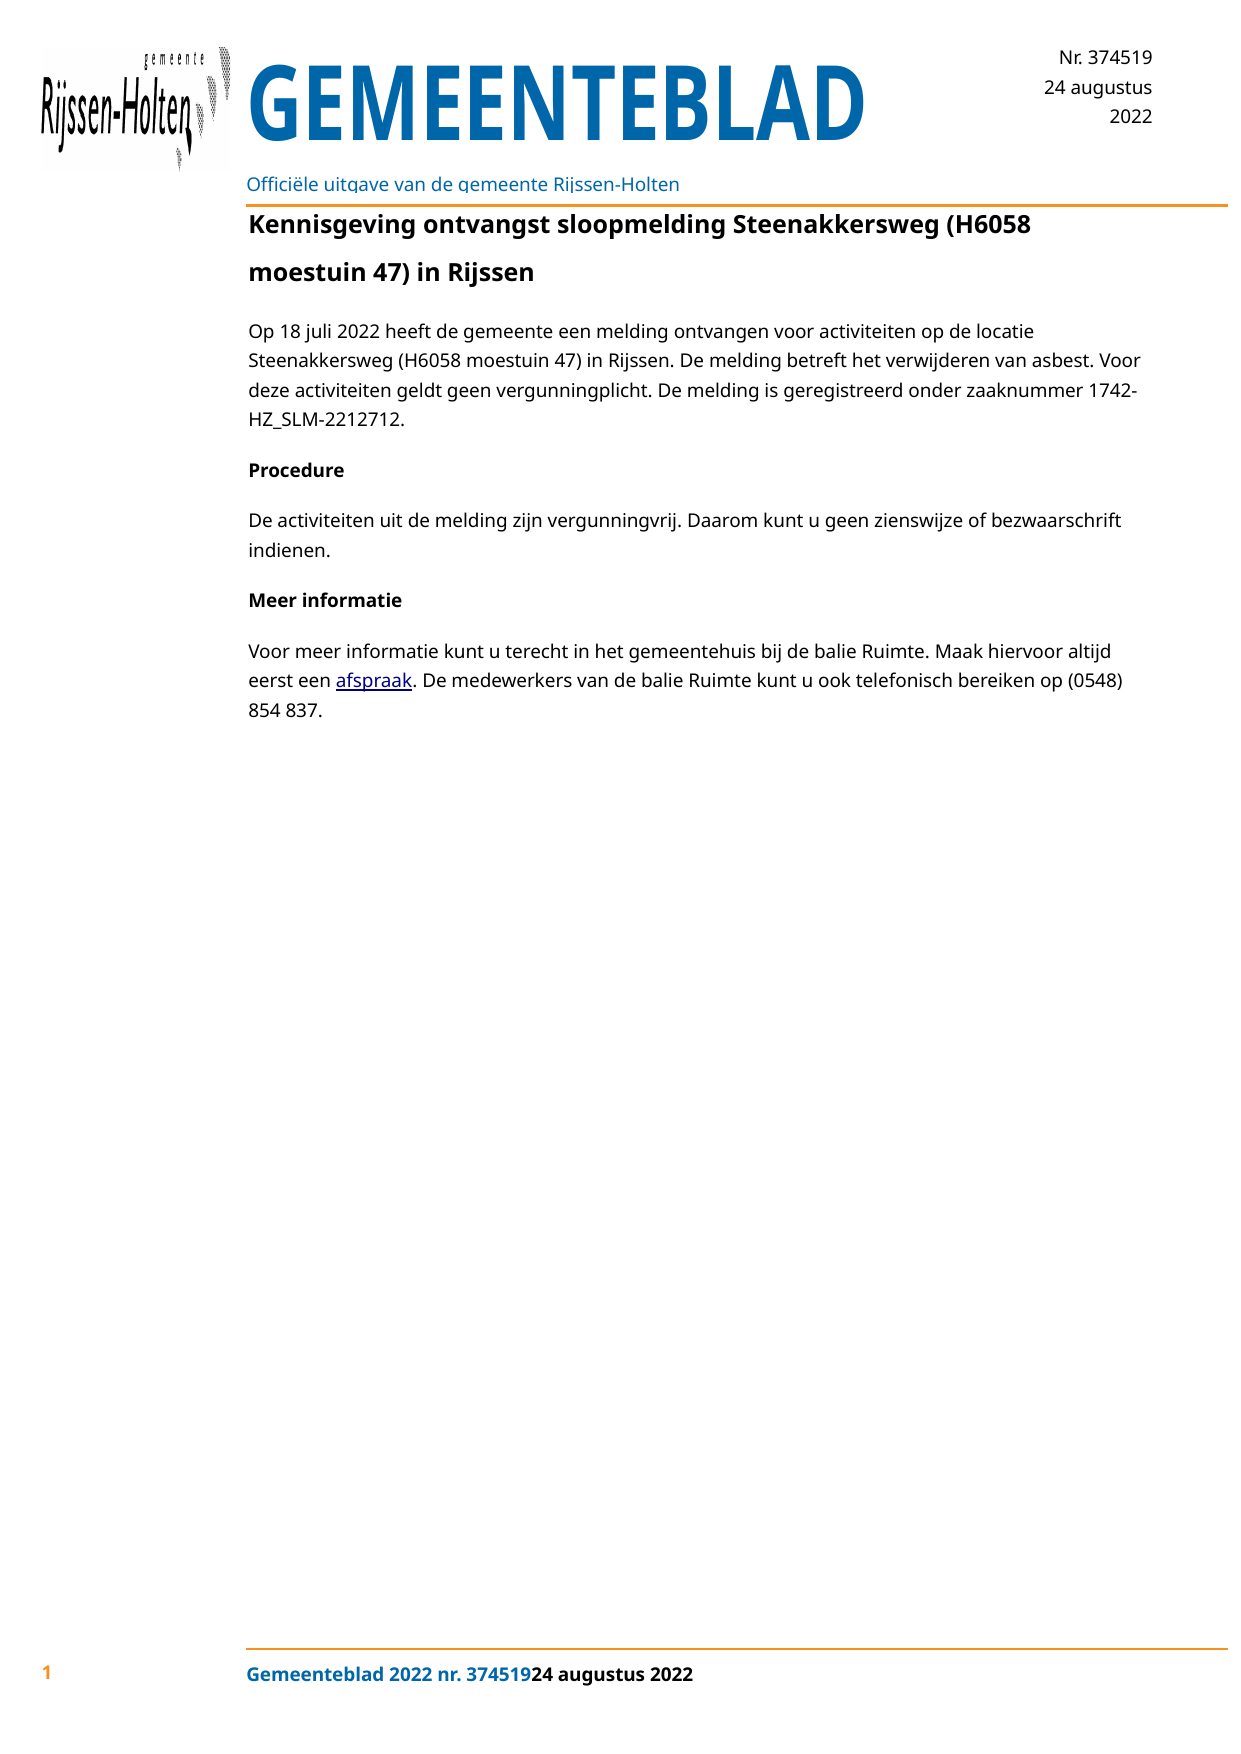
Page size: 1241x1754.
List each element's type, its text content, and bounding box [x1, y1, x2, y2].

picture [41, 47, 231, 172]
text Procedure [248, 457, 1152, 483]
text De activiteiten uit de melding zijn vergunningvrij. Daarom kunt u geen zienswijze of bezwaarschrift indienen. [248, 507, 1152, 563]
text Voor meer informatie kunt u terecht in het gemeentehuis bij de balie Ruimte. Maak hiervoor altijd eerst een afspraak. De medewerkers van de balie Ruimte kunt u ook telefonisch bereiken op (0548) 854 837. [248, 638, 1152, 723]
text Op 18 juli 2022 heeft de gemeente een melding ontvangen voor activiteiten op de locatie Steenakkersweg (H6058 moestuin 47) in Rijssen. De melding betreft het verwijderen van asbest. Voor deze activiteiten geldt geen vergunningplicht. De melding is geregistreerd onder zaaknummer 1742-HZ_SLM-2212712. [248, 318, 1152, 432]
text Meer informatie [248, 587, 1152, 613]
text Kennisgeving ontvangst sloopmelding Steenakkersweg (H6058 moestuin 47) in Rijssen [248, 207, 1152, 288]
